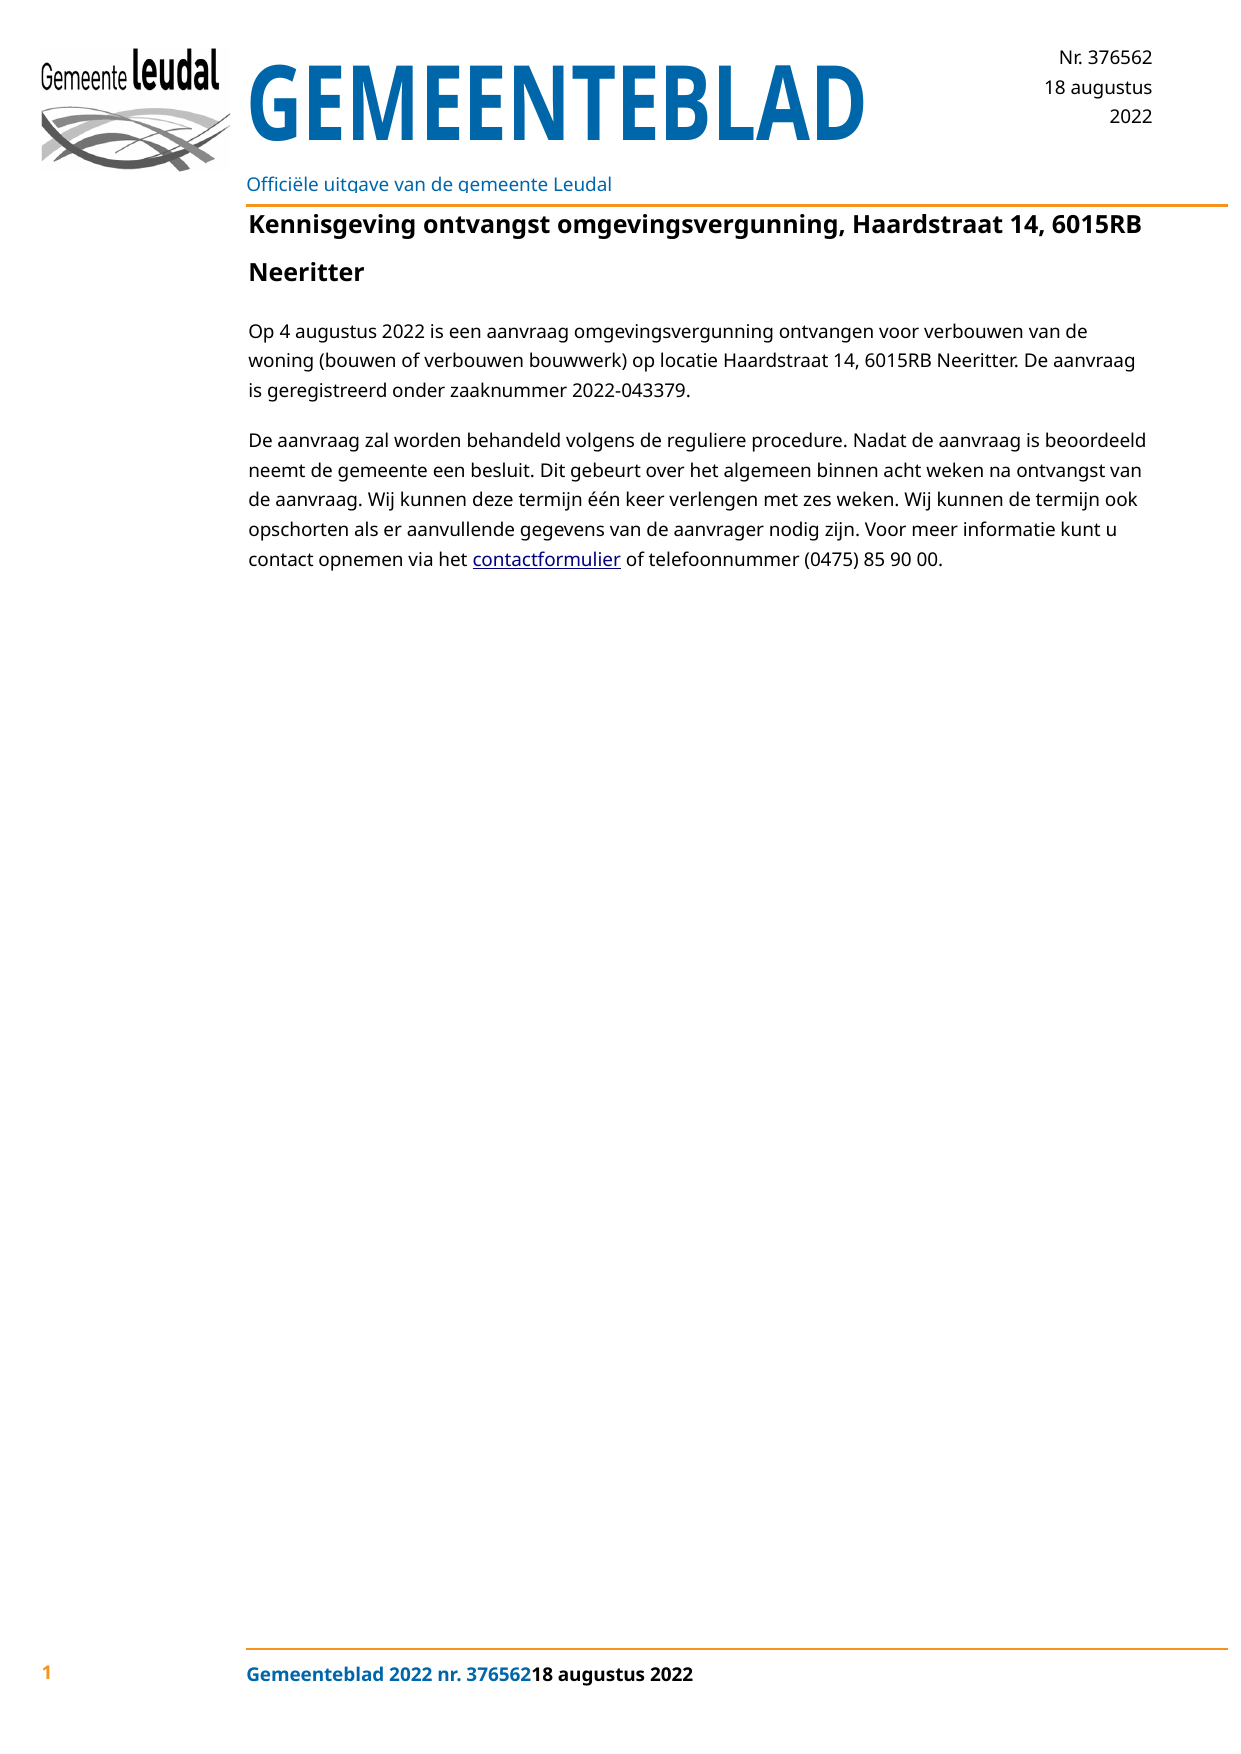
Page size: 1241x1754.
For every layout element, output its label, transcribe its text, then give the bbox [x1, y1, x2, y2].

text Kennisgeving ontvangst omgevingsvergunning, Haardstraat 14, 6015RB Neeritter [248, 207, 1152, 288]
picture [41, 47, 231, 172]
text Op 4 augustus 2022 is een aanvraag omgevingsvergunning ontvangen voor verbouwen van de woning (bouwen of verbouwen bouwwerk) op locatie Haardstraat 14, 6015RB Neeritter. De aanvraag is geregistreerd onder zaaknummer 2022-043379. [248, 318, 1152, 403]
text De aanvraag zal worden behandeld volgens de reguliere procedure. Nadat de aanvraag is beoordeeld neemt de gemeente een besluit. Dit gebeurt over het algemeen binnen acht weken na ontvangst van de aanvraag. Wij kunnen deze termijn één keer verlengen met zes weken. Wij kunnen de termijn ook opschorten als er aanvullende gegevens van de aanvrager nodig zijn. Voor meer informatie kunt u contact opnemen via het contactformulier of telefoonnummer (0475) 85 90 00. [248, 427, 1152, 572]
